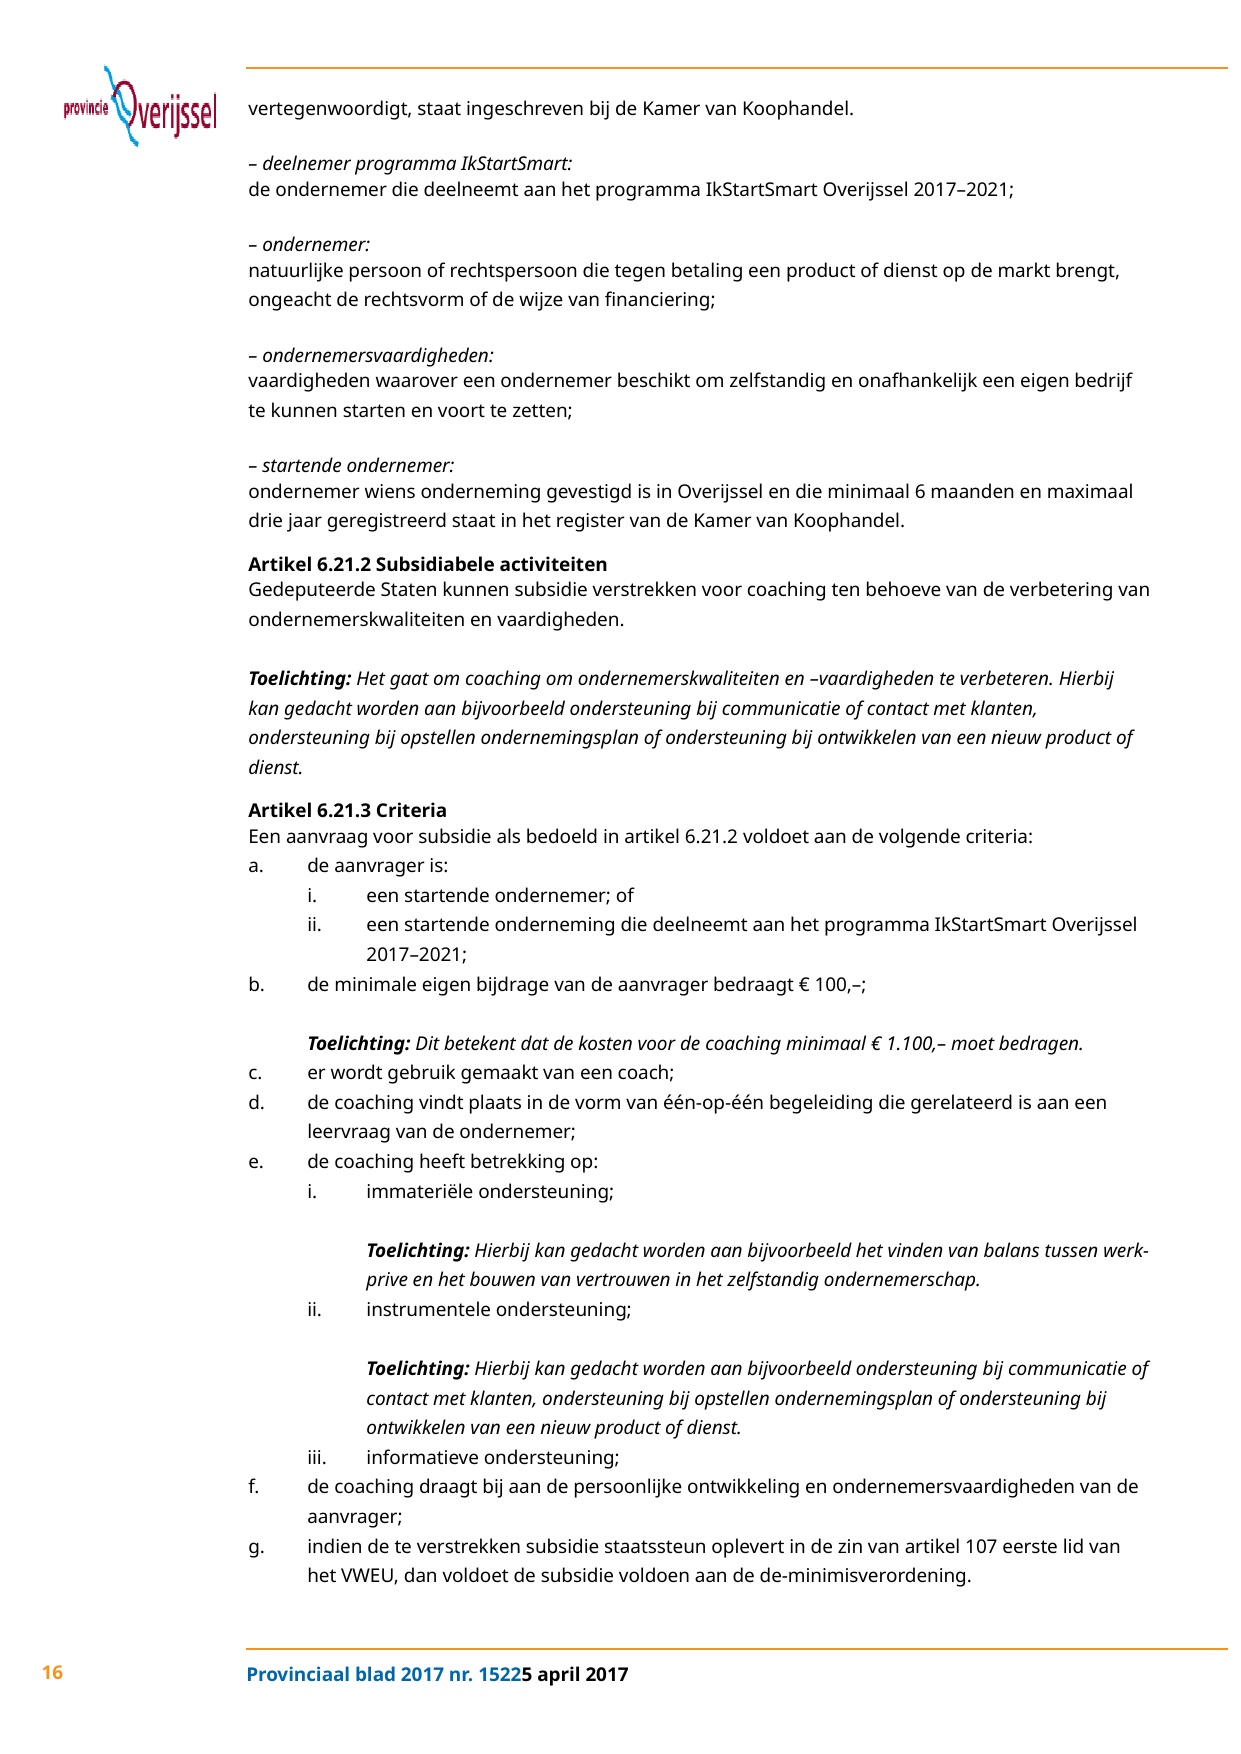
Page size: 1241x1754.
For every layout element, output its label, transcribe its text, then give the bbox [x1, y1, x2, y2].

text vertegenwoordigt, staat ingeschreven bij de Kamer van Koophandel. [248, 95, 1152, 121]
text – ondernemer: [248, 231, 1152, 257]
list de coaching heeft betrekking op: [248, 1148, 1152, 1174]
text de ondernemer die deelneemt aan het programma IkStartSmart Overijssel 2017–2021; [248, 176, 1152, 202]
picture [41, 47, 231, 172]
text – ondernemersvaardigheden: [248, 342, 1152, 367]
text Toelichting: Het gaat om coaching om ondernemerskwaliteiten en –vaardigheden te verbeteren. Hierbij kan gedacht worden aan bijvoorbeeld ondersteuning bij communicatie of contact met klanten, ondersteuning bij opstellen ondernemingsplan of ondersteuning bij ontwikkelen van een nieuw product of dienst. [248, 665, 1152, 780]
list indien de te verstrekken subsidie staatssteun oplevert in de zin van artikel 107 eerste lid van het VWEU, dan voldoet de subsidie voldoen aan de de-minimisverordening. [248, 1533, 1152, 1588]
list Toelichting: Hierbij kan gedacht worden aan bijvoorbeeld het vinden van balans tussen werk-prive en het bouwen van vertrouwen in het zelfstandig ondernemerschap. [307, 1237, 1152, 1292]
text vaardigheden waarover een ondernemer beschikt om zelfstandig en onafhankelijk een eigen bedrijf te kunnen starten en voort te zetten; [248, 367, 1152, 423]
text – startende ondernemer: [248, 452, 1152, 478]
list Toelichting: Hierbij kan gedacht worden aan bijvoorbeeld ondersteuning bij communicatie of contact met klanten, ondersteuning bij opstellen ondernemingsplan of ondersteuning bij ontwikkelen van een nieuw product of dienst. [307, 1355, 1152, 1440]
text Artikel 6.21.2 Subsidiabele activiteiten [248, 551, 1152, 577]
list een startende onderneming die deelneemt aan het programma IkStartSmart Overijssel 2017–2021; [307, 912, 1152, 967]
list de aanvrager is: [248, 852, 1152, 878]
list de minimale eigen bijdrage van de aanvrager bedraagt € 100,–; [248, 971, 1152, 997]
list de coaching draagt bij aan de persoonlijke ontwikkeling en ondernemersvaardigheden van de aanvrager; [248, 1474, 1152, 1529]
text Gedeputeerde Staten kunnen subsidie verstrekken voor coaching ten behoeve van de verbetering van ondernemerskwaliteiten en vaardigheden. [248, 577, 1152, 632]
list er wordt gebruik gemaakt van een coach; [248, 1059, 1152, 1085]
list een startende ondernemer; of [307, 882, 1152, 908]
text Artikel 6.21.3 Criteria [248, 797, 1152, 823]
list informatieve ondersteuning; [307, 1444, 1152, 1470]
text Een aanvraag voor subsidie als bedoeld in artikel 6.21.2 voldoet aan de volgende criteria: [248, 823, 1152, 849]
text – deelnemer programma IkStartSmart: [248, 150, 1152, 176]
list de coaching vindt plaats in de vorm van één-op-één begeleiding die gerelateerd is aan een leervraag van de ondernemer; [248, 1089, 1152, 1144]
text natuurlijke persoon of rechtspersoon die tegen betaling een product of dienst op de markt brengt, ongeacht de rechtsvorm of de wijze van financiering; [248, 257, 1152, 312]
list immateriële ondersteuning; [307, 1178, 1152, 1204]
list instrumentele ondersteuning; [307, 1296, 1152, 1322]
list Toelichting: Dit betekent dat de kosten voor de coaching minimaal € 1.100,– moet bedragen. [248, 1030, 1152, 1056]
text ondernemer wiens onderneming gevestigd is in Overijssel en die minimaal 6 maanden en maximaal drie jaar geregistreerd staat in het register van de Kamer van Koophandel. [248, 478, 1152, 533]
